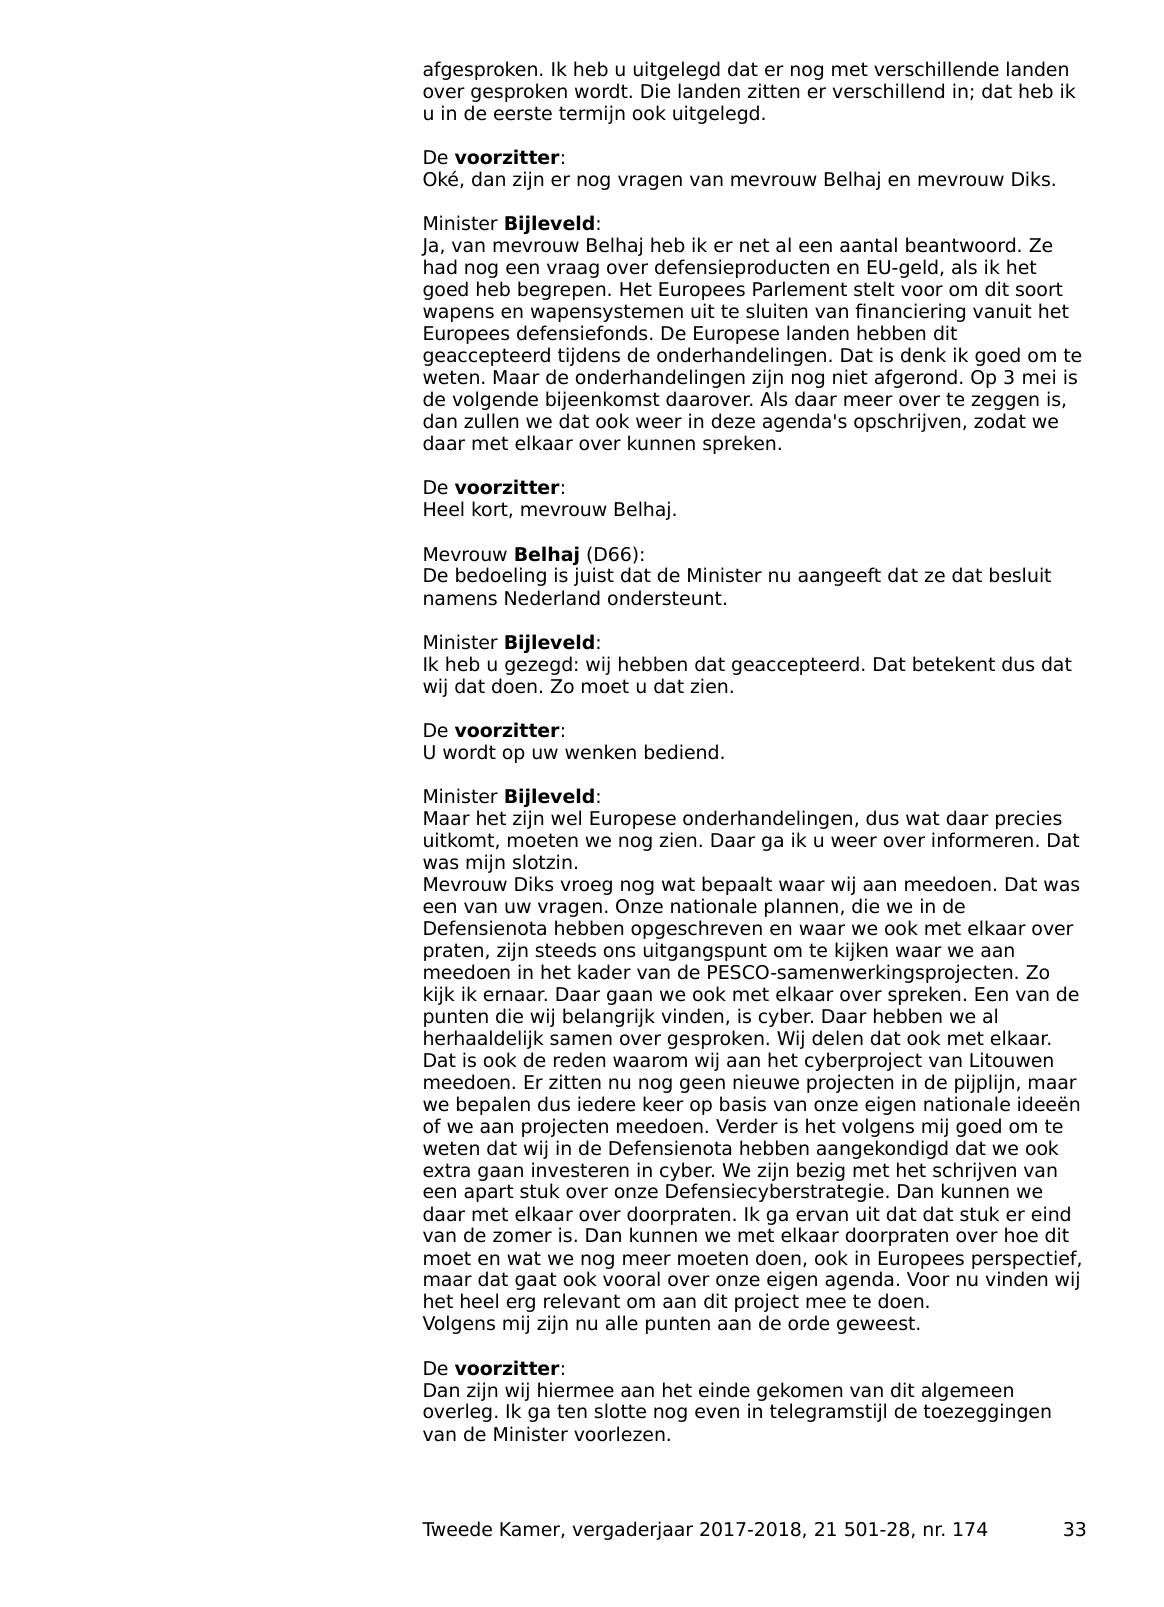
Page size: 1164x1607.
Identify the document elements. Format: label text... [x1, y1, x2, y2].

text Ja, van mevrouw Belhaj heb ik er net al een aantal beantwoord. Ze had nog een vraag over defensieproducten en EU-geld, als ik het goed heb begrepen. Het Europees Parlement stelt voor om dit soort wapens en wapensystemen uit te sluiten van financiering vanuit het Europees defensiefonds. De Europese landen hebben dit geaccepteerd tijdens de onderhandelingen. Dat is denk ik goed om te weten. Maar de onderhandelingen zijn nog niet afgerond. Op 3 mei is de volgende bijeenkomst daarover. Als daar meer over te zeggen is, dan zullen we dat ook weer in deze agenda's opschrijven, zodat we daar met elkaar over kunnen spreken. [422, 235, 1087, 455]
text De voorzitter: [422, 477, 1087, 499]
text Dan zijn wij hiermee aan het einde gekomen van dit algemeen overleg. Ik ga ten slotte nog even in telegramstijl de toezeggingen van de Minister voorlezen. [422, 1379, 1087, 1445]
text U wordt op uw wenken bediend. [422, 742, 1087, 764]
text Ik heb u gezegd: wij hebben dat geaccepteerd. Dat betekent dus dat wij dat doen. Zo moet u dat zien. [422, 653, 1087, 697]
text Heel kort, mevrouw Belhaj. [422, 499, 1087, 521]
text Minister Bijleveld: [422, 213, 1087, 235]
text Mevrouw Belhaj (D66): [422, 543, 1087, 565]
text De bedoeling is juist dat de Minister nu aangeeft dat ze dat besluit namens Nederland ondersteunt. [422, 565, 1087, 609]
text De voorzitter: [422, 720, 1087, 742]
text De voorzitter: [422, 1357, 1087, 1379]
text Mevrouw Diks vroeg nog wat bepaalt waar wij aan meedoen. Dat was een van uw vragen. Onze nationale plannen, die we in de Defensienota hebben opgeschreven en waar we ook met elkaar over praten, zijn steeds ons uitgangspunt om te kijken waar we aan meedoen in het kader van de PESCO-samenwerkingsprojecten. Zo kijk ik ernaar. Daar gaan we ook met elkaar over spreken. Een van de punten die wij belangrijk vinden, is cyber. Daar hebben we al herhaaldelijk samen over gesproken. Wij delen dat ook met elkaar. Dat is ook de reden waarom wij aan het cyberproject van Litouwen meedoen. Er zitten nu nog geen nieuwe projecten in de pijplijn, maar we bepalen dus iedere keer op basis van onze eigen nationale ideeën of we aan projecten meedoen. Verder is het volgens mij goed om te weten dat wij in de Defensienota hebben aangekondigd dat we ook extra gaan investeren in cyber. We zijn bezig met het schrijven van een apart stuk over onze Defensiecyberstrategie. Dan kunnen we daar met elkaar over doorpraten. Ik ga ervan uit dat dat stuk er eind van de zomer is. Dan kunnen we met elkaar doorpraten over hoe dit moet en wat we nog meer moeten doen, ook in Europees perspectief, maar dat gaat ook vooral over onze eigen agenda. Voor nu vinden wij het heel erg relevant om aan dit project mee te doen. [422, 874, 1087, 1313]
text afgesproken. Ik heb u uitgelegd dat er nog met verschillende landen over gesproken wordt. Die landen zitten er verschillend in; dat heb ik u in de eerste termijn ook uitgelegd. [422, 59, 1087, 125]
text Maar het zijn wel Europese onderhandelingen, dus wat daar precies uitkomt, moeten we nog zien. Daar ga ik u weer over informeren. Dat was mijn slotzin. [422, 808, 1087, 874]
text Minister Bijleveld: [422, 632, 1087, 653]
text Volgens mij zijn nu alle punten aan de orde geweest. [422, 1313, 1087, 1335]
text Oké, dan zijn er nog vragen van mevrouw Belhaj en mevrouw Diks. [422, 169, 1087, 191]
text De voorzitter: [422, 147, 1087, 169]
text Minister Bijleveld: [422, 786, 1087, 808]
